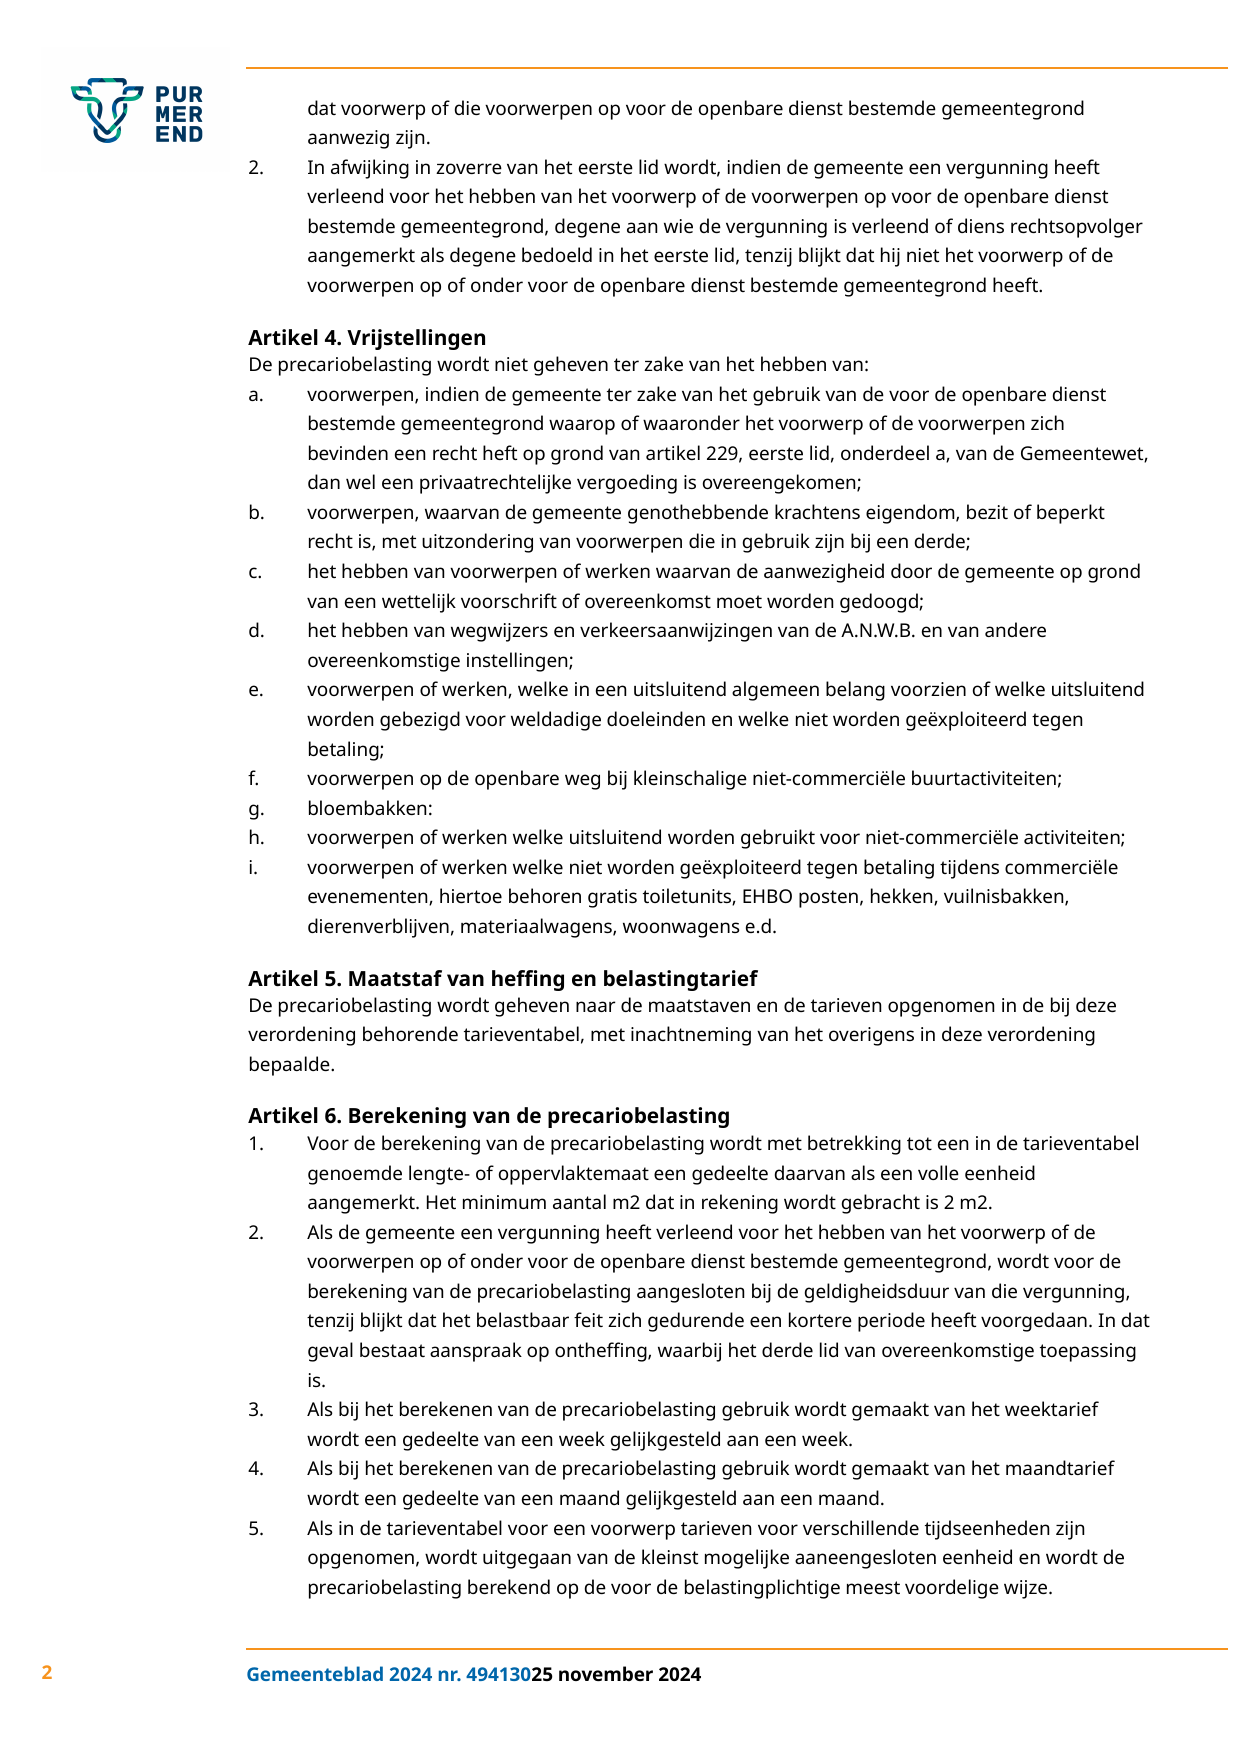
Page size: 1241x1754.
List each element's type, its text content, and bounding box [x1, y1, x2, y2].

list In afwijking in zoverre van het eerste lid wordt, indien de gemeente een vergunning heeft verleend voor het hebben van het voorwerp of de voorwerpen op voor de openbare dienst bestemde gemeentegrond, degene aan wie de vergunning is verleend of diens rechtsopvolger aangemerkt als degene bedoeld in het eerste lid, tenzij blijkt dat hij niet het voorwerp of de voorwerpen op of onder voor de openbare dienst bestemde gemeentegrond heeft. [248, 154, 1152, 298]
list voorwerpen of werken welke uitsluitend worden gebruikt voor niet-commerciële activiteiten; [248, 824, 1152, 850]
list voorwerpen, indien de gemeente ter zake van het gebruik van de voor de openbare dienst bestemde gemeentegrond waarop of waaronder het voorwerp of de voorwerpen zich bevinden een recht heft op grond van artikel 229, eerste lid, onderdeel a, van de Gemeentewet, dan wel een privaatrechtelijke vergoeding is overeengekomen; [248, 381, 1152, 495]
list bloembakken: [248, 795, 1152, 821]
picture [41, 47, 231, 172]
text De precariobelasting wordt niet geheven ter zake van het hebben van: [248, 351, 1152, 377]
list voorwerpen of werken welke niet worden geëxploiteerd tegen betaling tijdens commerciële evenementen, hiertoe behoren gratis toiletunits, EHBO posten, hekken, vuilnisbakken, dierenverblijven, materiaalwagens, woonwagens e.d. [248, 854, 1152, 939]
text De precariobelasting wordt geheven naar de maatstaven en de tarieven opgenomen in de bij deze verordening behorende tarieventabel, met inachtneming van het overigens in deze verordening bepaalde. [248, 992, 1152, 1077]
list Voor de berekening van de precariobelasting wordt met betrekking tot een in de tarieventabel genoemde lengte- of oppervlaktemaat een gedeelte daarvan als een volle eenheid aangemerkt. Het minimum aantal m2 dat in rekening wordt gebracht is 2 m2. [248, 1130, 1152, 1215]
list het hebben van voorwerpen of werken waarvan de aanwezigheid door de gemeente op grond van een wettelijk voorschrift of overeenkomst moet worden gedoogd; [248, 558, 1152, 613]
list Als de gemeente een vergunning heeft verleend voor het hebben van het voorwerp of de voorwerpen op of onder voor de openbare dienst bestemde gemeentegrond, wordt voor de berekening van de precariobelasting aangesloten bij de geldigheidsduur van die vergunning, tenzij blijkt dat het belastbaar feit zich gedurende een kortere periode heeft voorgedaan. In dat geval bestaat aanspraak op ontheffing, waarbij het derde lid van overeenkomstige toepassing is. [248, 1219, 1152, 1392]
list dat voorwerp of die voorwerpen op voor de openbare dienst bestemde gemeentegrond aanwezig zijn. [248, 95, 1152, 150]
list voorwerpen, waarvan de gemeente genothebbende krachtens eigendom, bezit of beperkt recht is, met uitzondering van voorwerpen die in gebruik zijn bij een derde; [248, 499, 1152, 554]
text Artikel 5. Maatstaf van heffing en belastingtarief [248, 964, 1152, 992]
list Als bij het berekenen van de precariobelasting gebruik wordt gemaakt van het weektarief wordt een gedeelte van een week gelijkgesteld aan een week. [248, 1396, 1152, 1452]
list voorwerpen op de openbare weg bij kleinschalige niet-commerciële buurtactiviteiten; [248, 765, 1152, 791]
list Als bij het berekenen van de precariobelasting gebruik wordt gemaakt van het maandtarief wordt een gedeelte van een maand gelijkgesteld aan een maand. [248, 1456, 1152, 1511]
list Als in de tarieventabel voor een voorwerp tarieven voor verschillende tijdseenheden zijn opgenomen, wordt uitgegaan van de kleinst mogelijke aaneengesloten eenheid en wordt de precariobelasting berekend op de voor de belastingplichtige meest voordelige wijze. [248, 1515, 1152, 1599]
text Artikel 6. Berekening van de precariobelasting [248, 1102, 1152, 1130]
list het hebben van wegwijzers en verkeersaanwijzingen van de A.N.W.B. en van andere overeenkomstige instellingen; [248, 617, 1152, 673]
list voorwerpen of werken, welke in een uitsluitend algemeen belang voorzien of welke uitsluitend worden gebezigd voor weldadige doeleinden en welke niet worden geëxploiteerd tegen betaling; [248, 677, 1152, 761]
text Artikel 4. Vrijstellingen [248, 323, 1152, 351]
